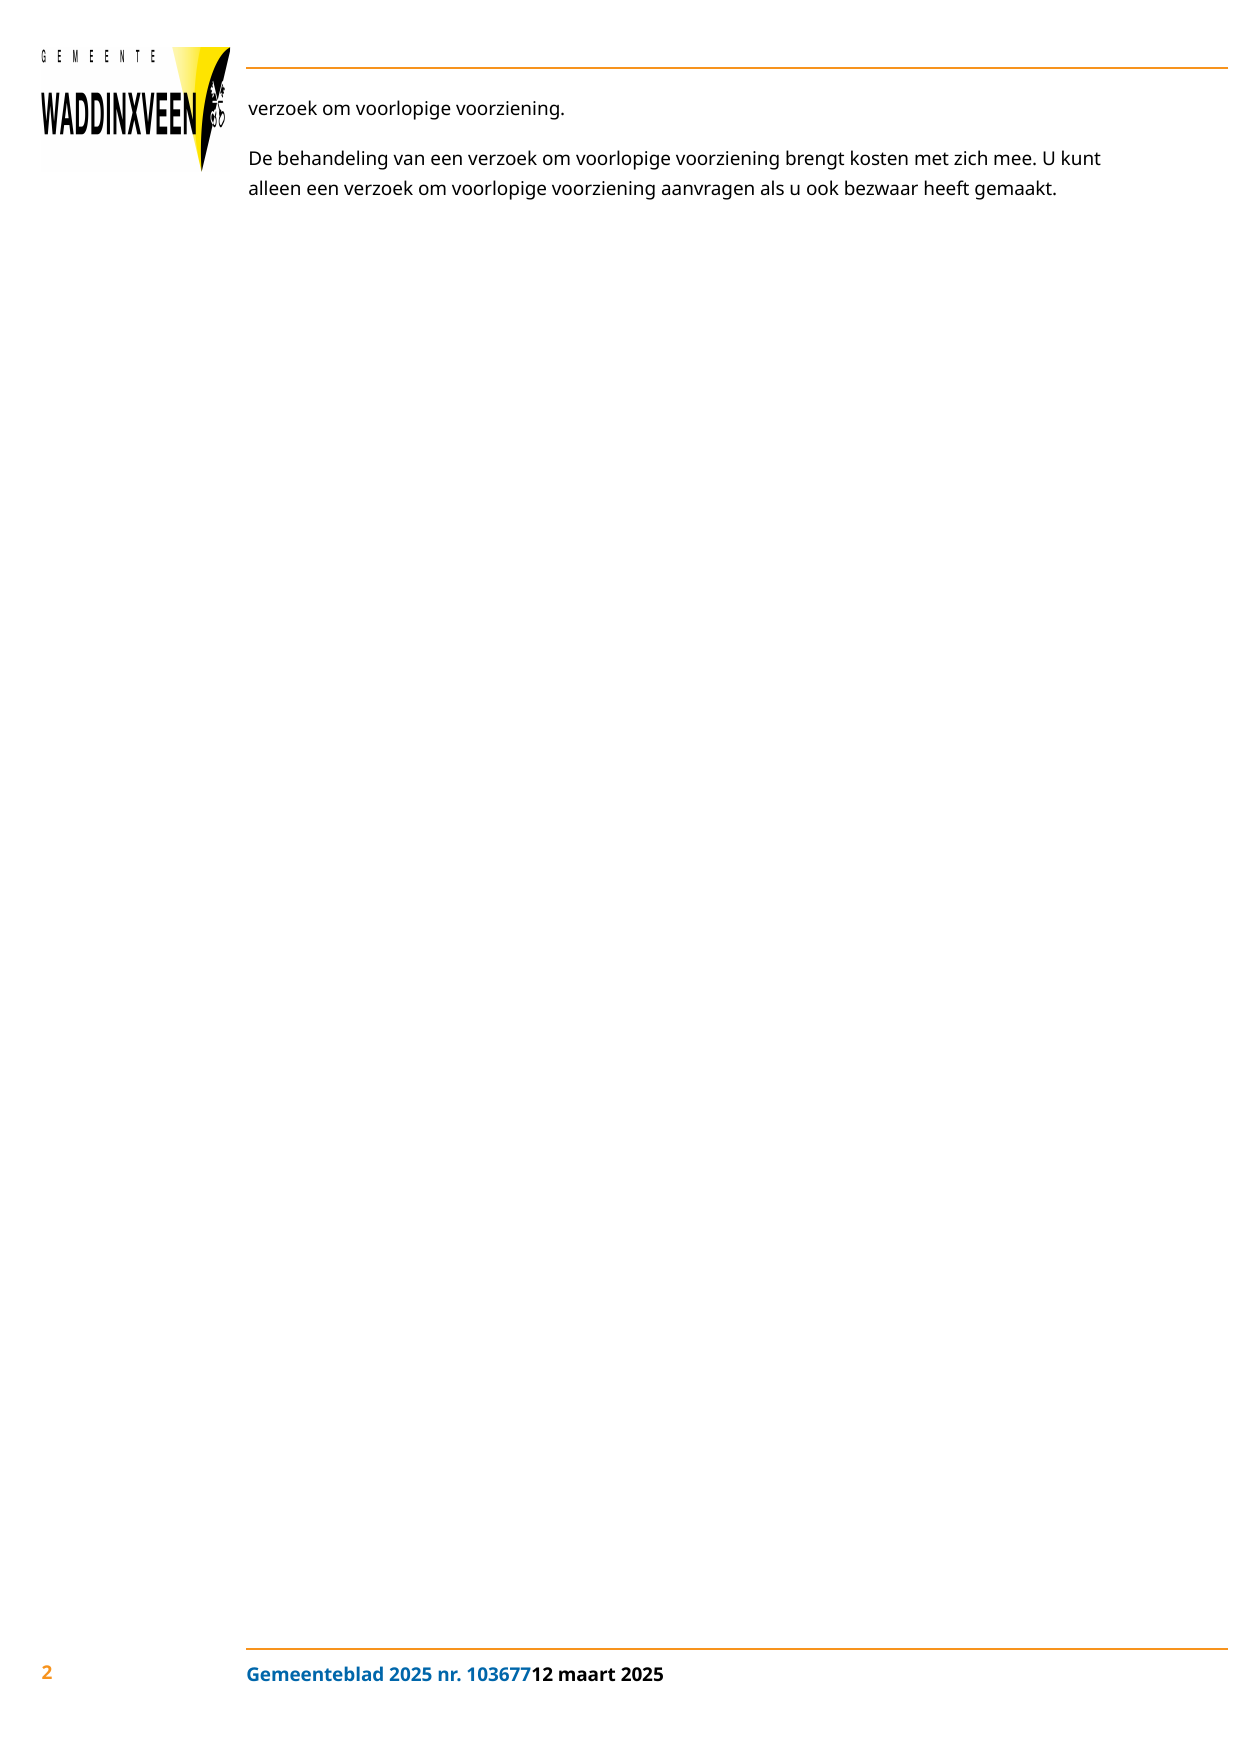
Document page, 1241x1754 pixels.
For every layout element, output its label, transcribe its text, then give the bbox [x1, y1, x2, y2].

text verzoek om voorlopige voorziening. [248, 95, 1152, 121]
text De behandeling van een verzoek om voorlopige voorziening brengt kosten met zich mee. U kunt alleen een verzoek om voorlopige voorziening aanvragen als u ook bezwaar heeft gemaakt. [248, 145, 1152, 201]
picture [41, 47, 231, 172]
